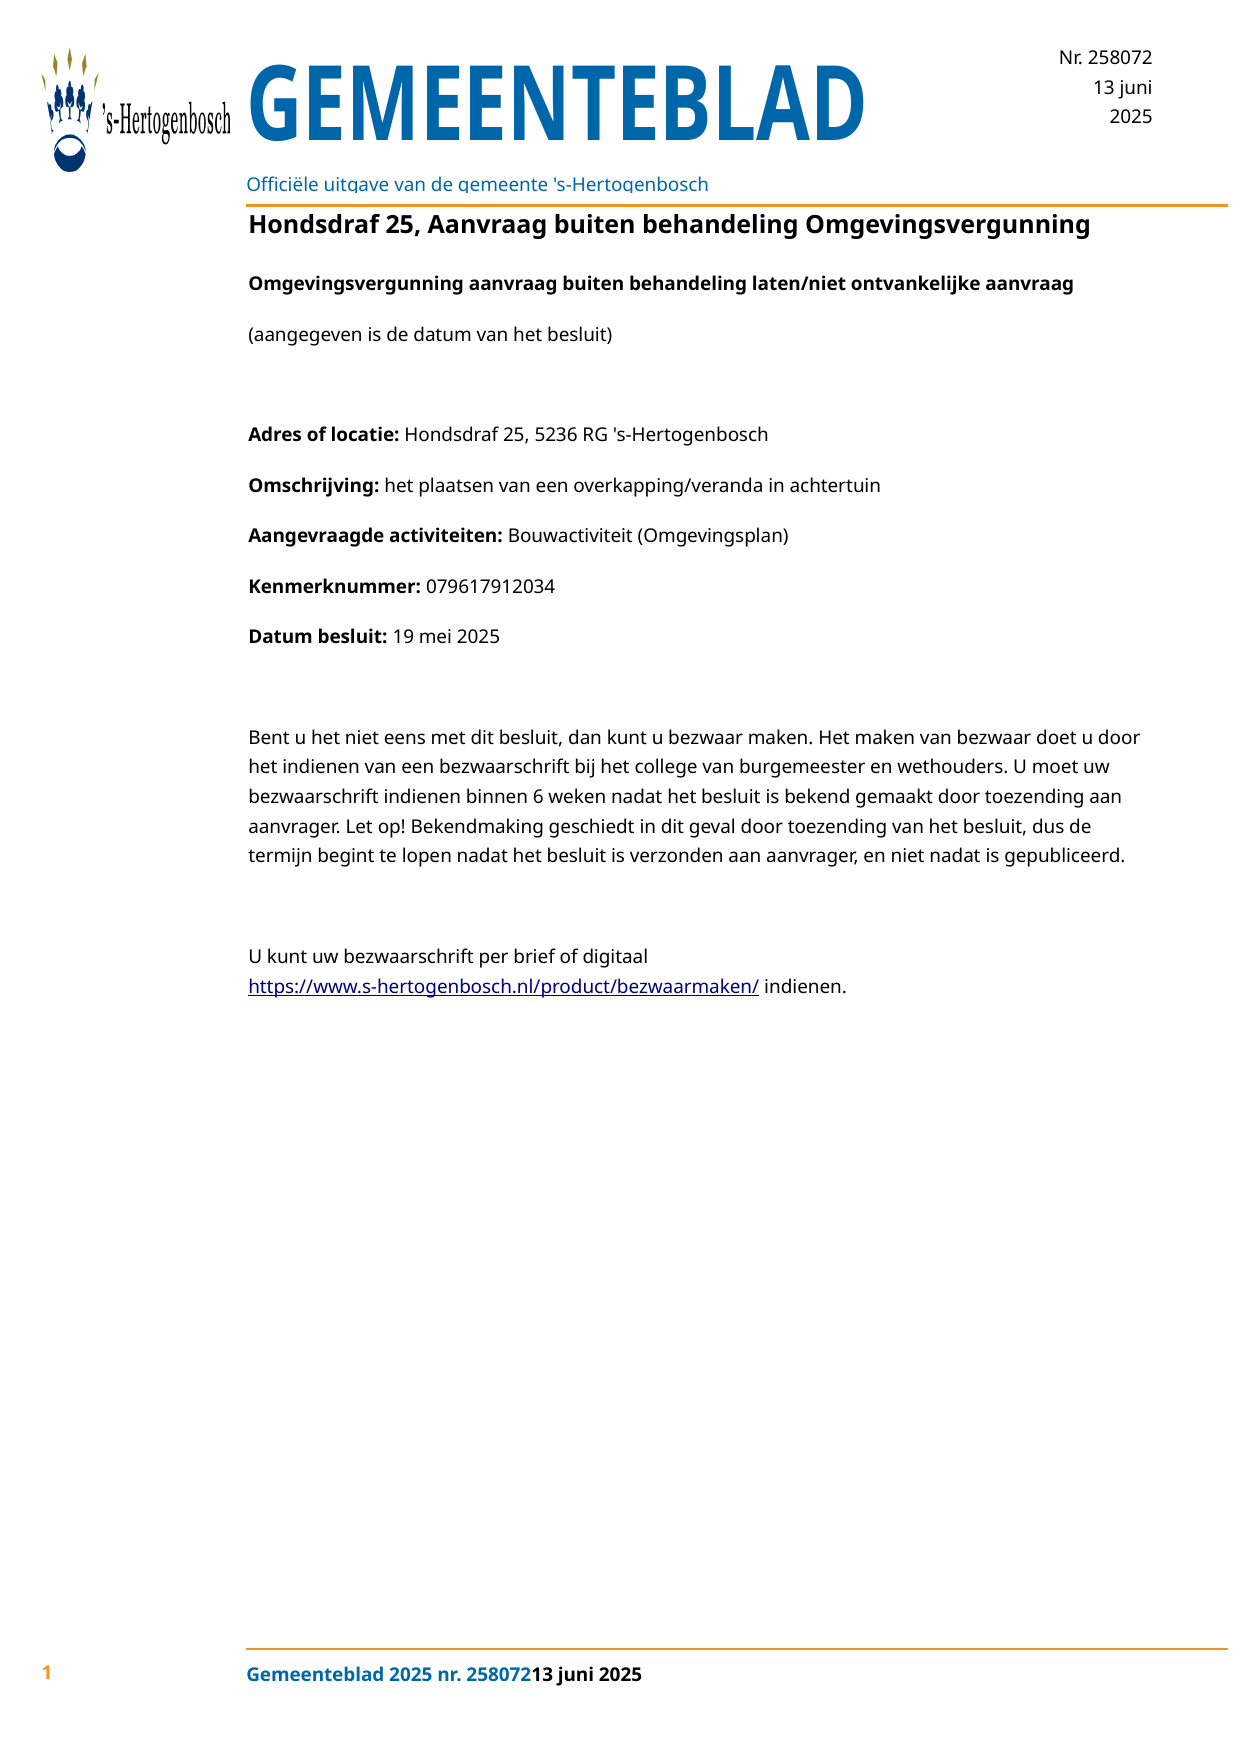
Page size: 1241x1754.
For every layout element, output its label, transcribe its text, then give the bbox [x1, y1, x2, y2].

text (aangegeven is de datum van het besluit) [248, 321, 1152, 346]
picture [41, 47, 231, 172]
text Kenmerknummer: 079617912034 [248, 573, 1152, 598]
text Adres of locatie: Hondsdraf 25, 5236 RG 's-Hertogenbosch [248, 422, 1152, 447]
text Aangevraagde activiteiten: Bouwactiviteit (Omgevingsplan) [248, 522, 1152, 548]
text Datum besluit: 19 mei 2025 [248, 623, 1152, 649]
text Bent u het niet eens met dit besluit, dan kunt u bezwaar maken. Het maken van bezwaar doet u door het indienen van een bezwaarschrift bij het college van burgemeester en wethouders. U moet uw bezwaarschrift indienen binnen 6 weken nadat het besluit is bekend gemaakt door toezending aan aanvrager. Let op! Bekendmaking geschiedt in dit geval door toezending van het besluit, dus de termijn begint te lopen nadat het besluit is verzonden aan aanvrager, en niet nadat is gepubliceerd. [248, 724, 1152, 868]
text Omgevingsvergunning aanvraag buiten behandeling laten/niet ontvankelijke aanvraag [248, 270, 1152, 296]
text U kunt uw bezwaarschrift per brief of digitaal https://www.s-hertogenbosch.nl/product/bezwaarmaken/ indienen. [248, 943, 1152, 998]
text Hondsdraf 25, Aanvraag buiten behandeling Omgevingsvergunning [248, 207, 1152, 241]
text Omschrijving: het plaatsen van een overkapping/veranda in achtertuin [248, 472, 1152, 498]
